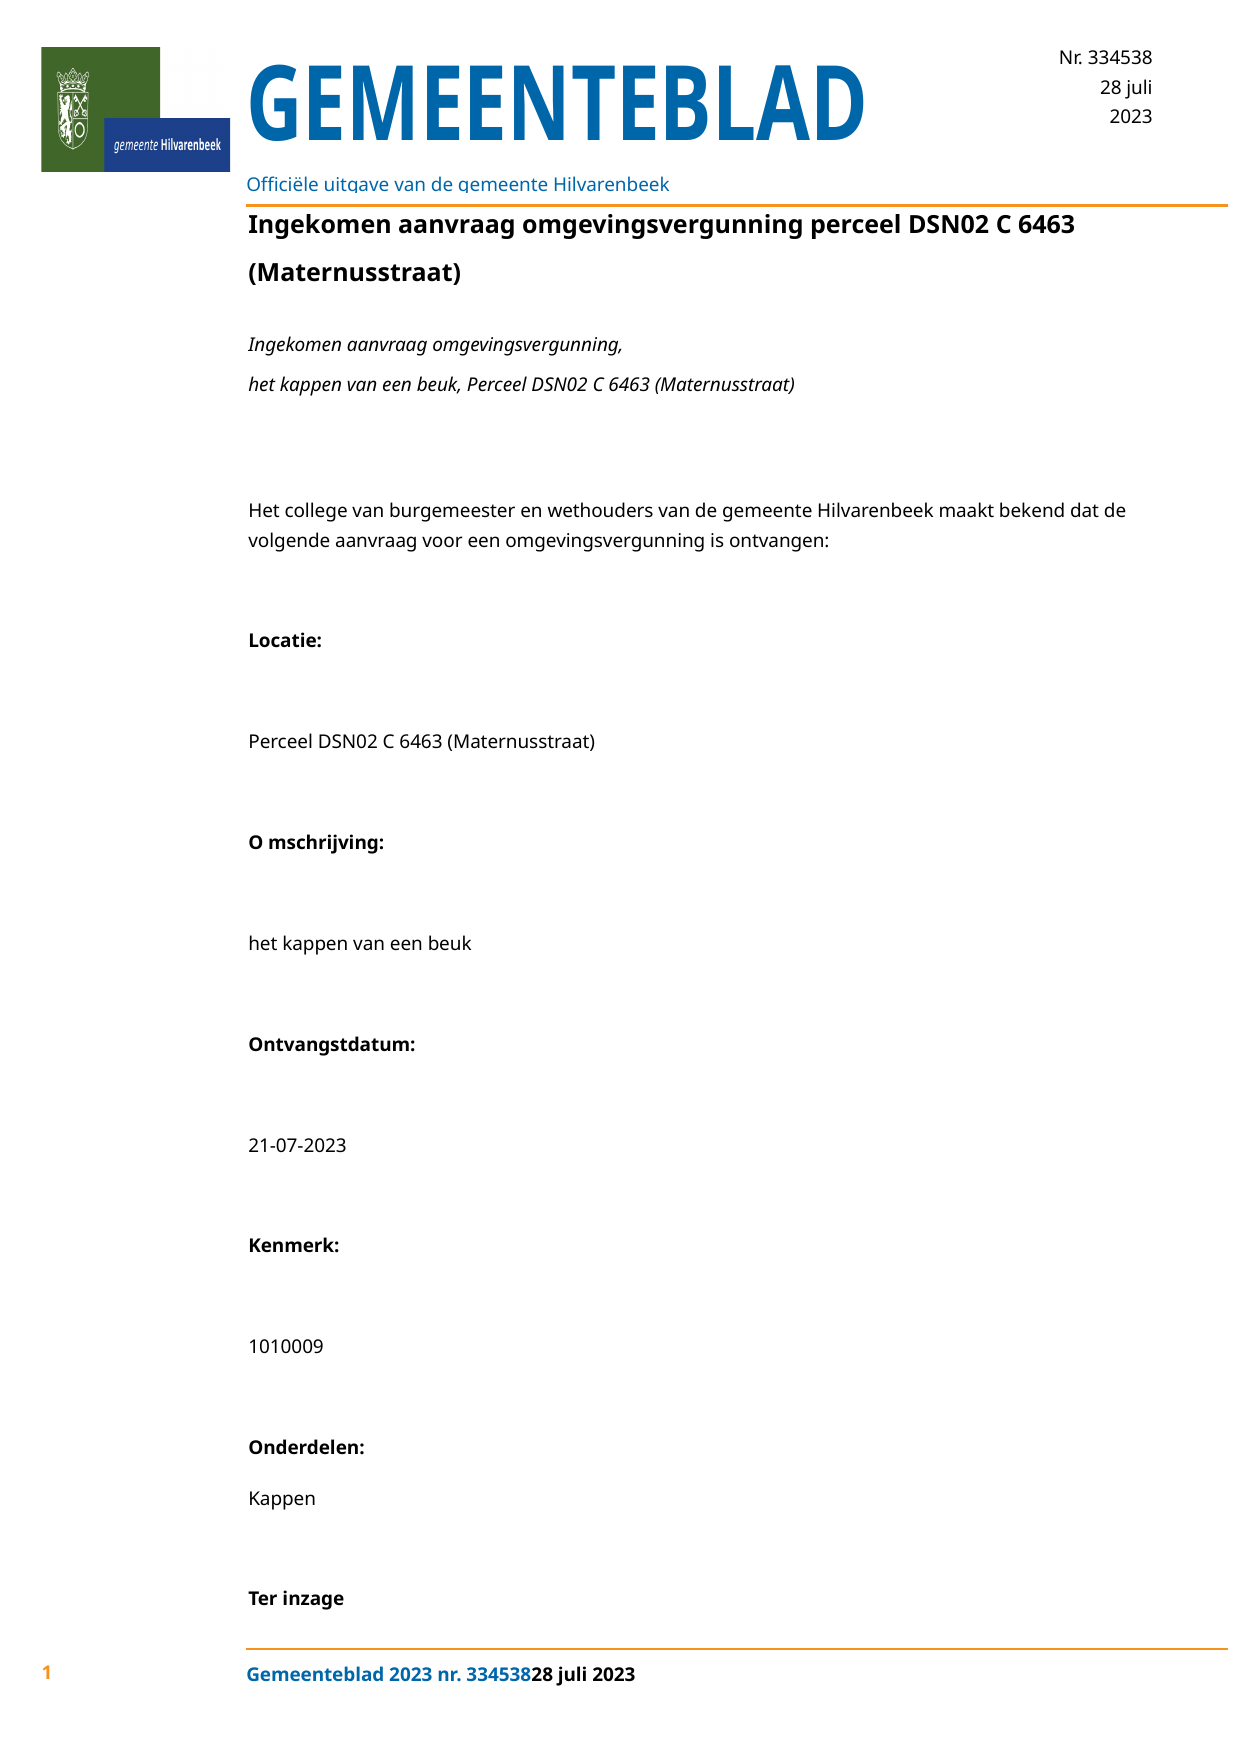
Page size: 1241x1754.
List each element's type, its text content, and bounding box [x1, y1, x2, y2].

text het kappen van een beuk [248, 930, 1152, 956]
text het kappen van een beuk, Perceel DSN02 C 6463 (Maternusstraat) [248, 371, 1152, 396]
picture [41, 47, 231, 172]
text Kappen [248, 1485, 1152, 1511]
text Onderdelen: [248, 1434, 1152, 1460]
text Locatie: [248, 628, 1152, 653]
text Ter inzage [248, 1586, 1152, 1611]
text Ontvangstdatum: [248, 1031, 1152, 1057]
text Kenmerk: [248, 1233, 1152, 1258]
text Het college van burgemeester en wethouders van de gemeente Hilvarenbeek maakt bekend dat de volgende aanvraag voor een omgevingsvergunning is ontvangen: [248, 497, 1152, 553]
text Ingekomen aanvraag omgevingsvergunning perceel DSN02 C 6463 (Maternusstraat) [248, 207, 1152, 288]
text 1010009 [248, 1333, 1152, 1359]
text 21-07-2023 [248, 1132, 1152, 1158]
text Ingekomen aanvraag omgevingsvergunning, [248, 331, 1152, 357]
text Perceel DSN02 C 6463 (Maternusstraat) [248, 728, 1152, 754]
text O mschrijving: [248, 829, 1152, 855]
